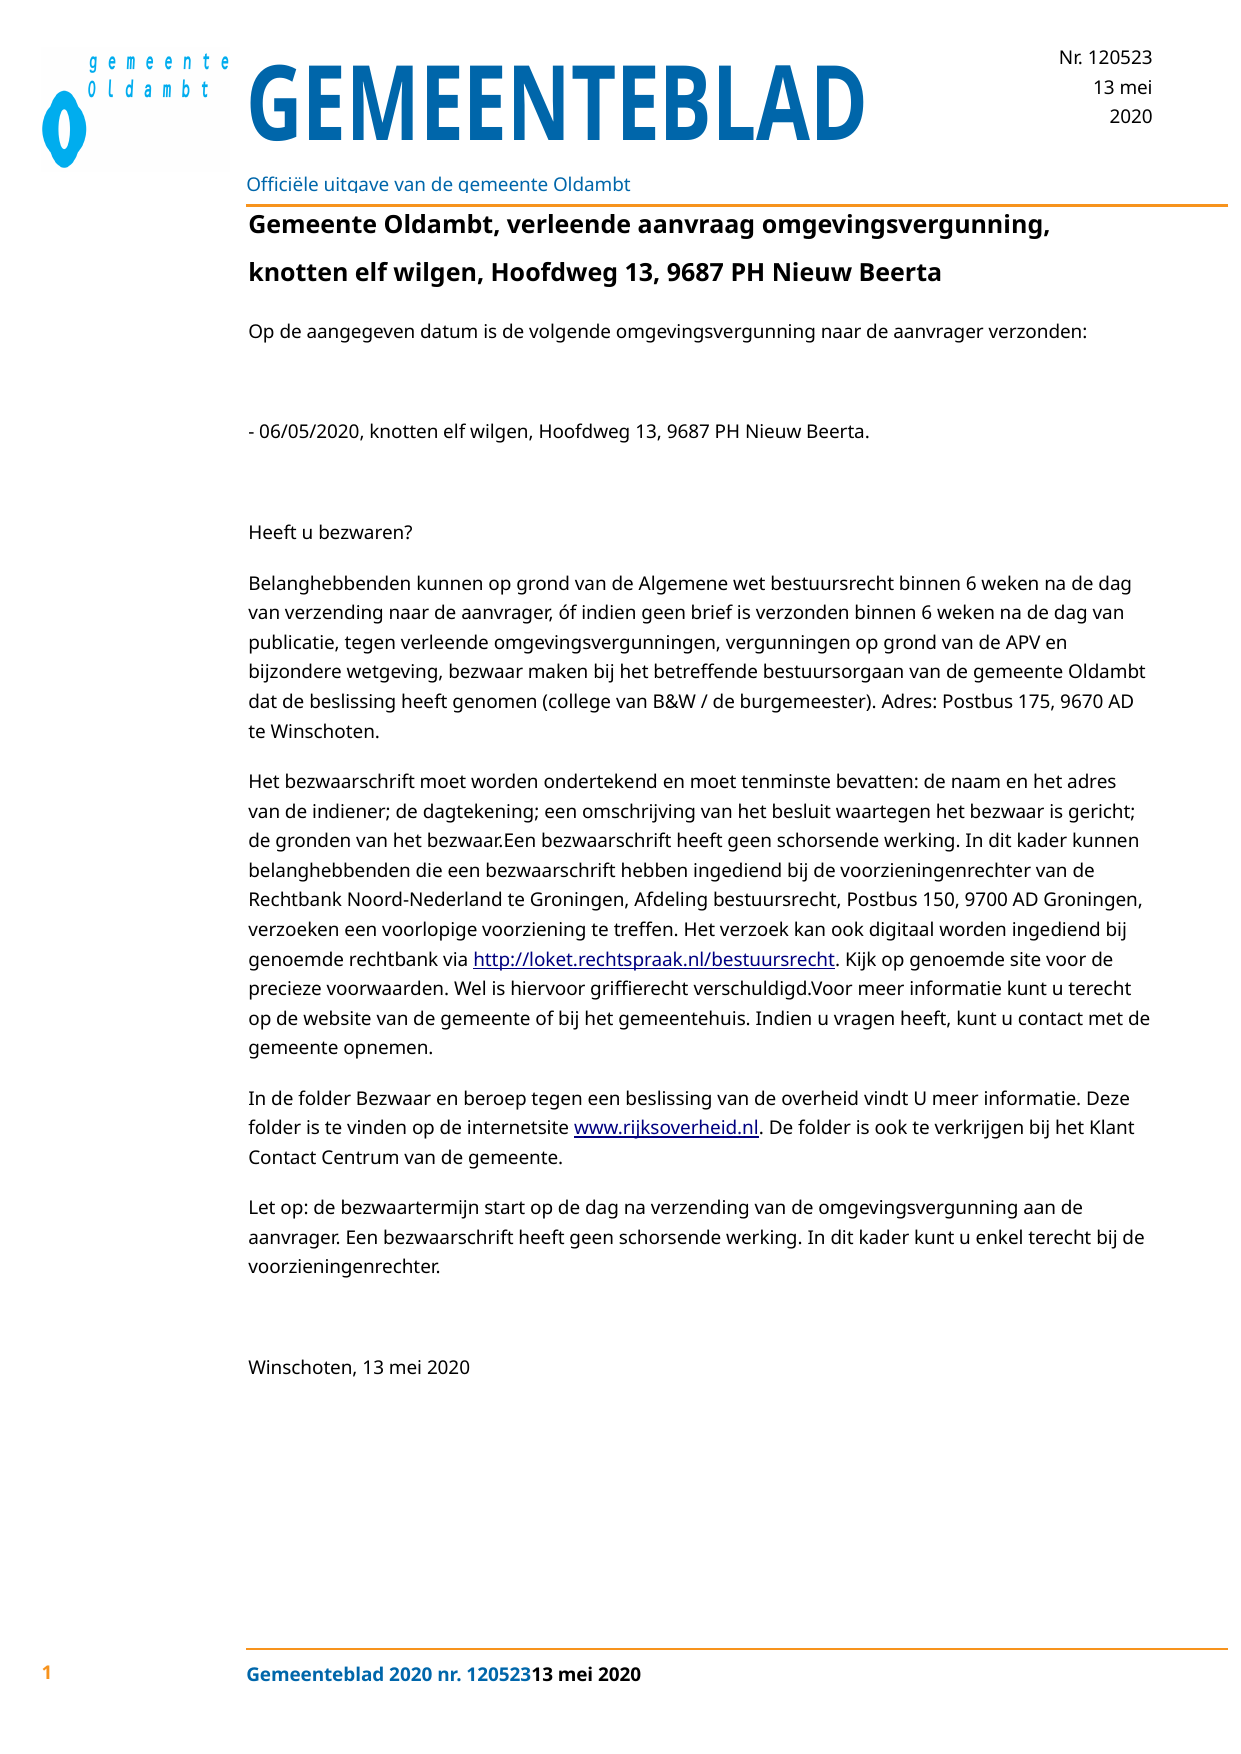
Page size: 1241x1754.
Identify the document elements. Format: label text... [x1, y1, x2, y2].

text - 06/05/2020, knotten elf wilgen, Hoofdweg 13, 9687 PH Nieuw Beerta. [248, 419, 1152, 444]
picture [41, 47, 231, 172]
text Belanghebbenden kunnen op grond van de Algemene wet bestuursrecht binnen 6 weken na de dag van verzending naar de aanvrager, óf indien geen brief is verzonden binnen 6 weken na de dag van publicatie, tegen verleende omgevingsvergunningen, vergunningen op grond van de APV en bijzondere wetgeving, bezwaar maken bij het betreffende bestuursorgaan van de gemeente Oldambt dat de beslissing heeft genomen (college van B&W / de burgemeester). Adres: Postbus 175, 9670 AD te Winschoten. [248, 570, 1152, 744]
text Heeft u bezwaren? [248, 519, 1152, 545]
text Op de aangegeven datum is de volgende omgevingsvergunning naar de aanvrager verzonden: [248, 318, 1152, 344]
text Gemeente Oldambt, verleende aanvraag omgevingsvergunning, knotten elf wilgen, Hoofdweg 13, 9687 PH Nieuw Beerta [248, 207, 1152, 288]
text In de folder Bezwaar en beroep tegen een beslissing van de overheid vindt U meer informatie. Deze folder is te vinden op de internetsite www.rijksoverheid.nl. De folder is ook te verkrijgen bij het Klant Contact Centrum van de gemeente. [248, 1085, 1152, 1170]
text Let op: de bezwaartermijn start op de dag na verzending van de omgevingsvergunning aan de aanvrager. Een bezwaarschrift heeft geen schorsende werking. In dit kader kunt u enkel terecht bij de voorzieningenrechter. [248, 1194, 1152, 1279]
text Winschoten, 13 mei 2020 [248, 1354, 1152, 1380]
text Het bezwaarschrift moet worden ondertekend en moet tenminste bevatten: de naam en het adres van de indiener; de dagtekening; een omschrijving van het besluit waartegen het bezwaar is gericht; de gronden van het bezwaar.Een bezwaarschrift heeft geen schorsende werking. In dit kader kunnen belanghebbenden die een bezwaarschrift hebben ingediend bij de voorzieningenrechter van de Rechtbank Noord-Nederland te Groningen, Afdeling bestuursrecht, Postbus 150, 9700 AD Groningen, verzoeken een voorlopige voorziening te treffen. Het verzoek kan ook digitaal worden ingediend bij genoemde rechtbank via http://loket.rechtspraak.nl/bestuursrecht. Kijk op genoemde site voor de precieze voorwaarden. Wel is hiervoor griffierecht verschuldigd.Voor meer informatie kunt u terecht op de website van de gemeente of bij het gemeentehuis. Indien u vragen heeft, kunt u contact met de gemeente opnemen. [248, 768, 1152, 1060]
